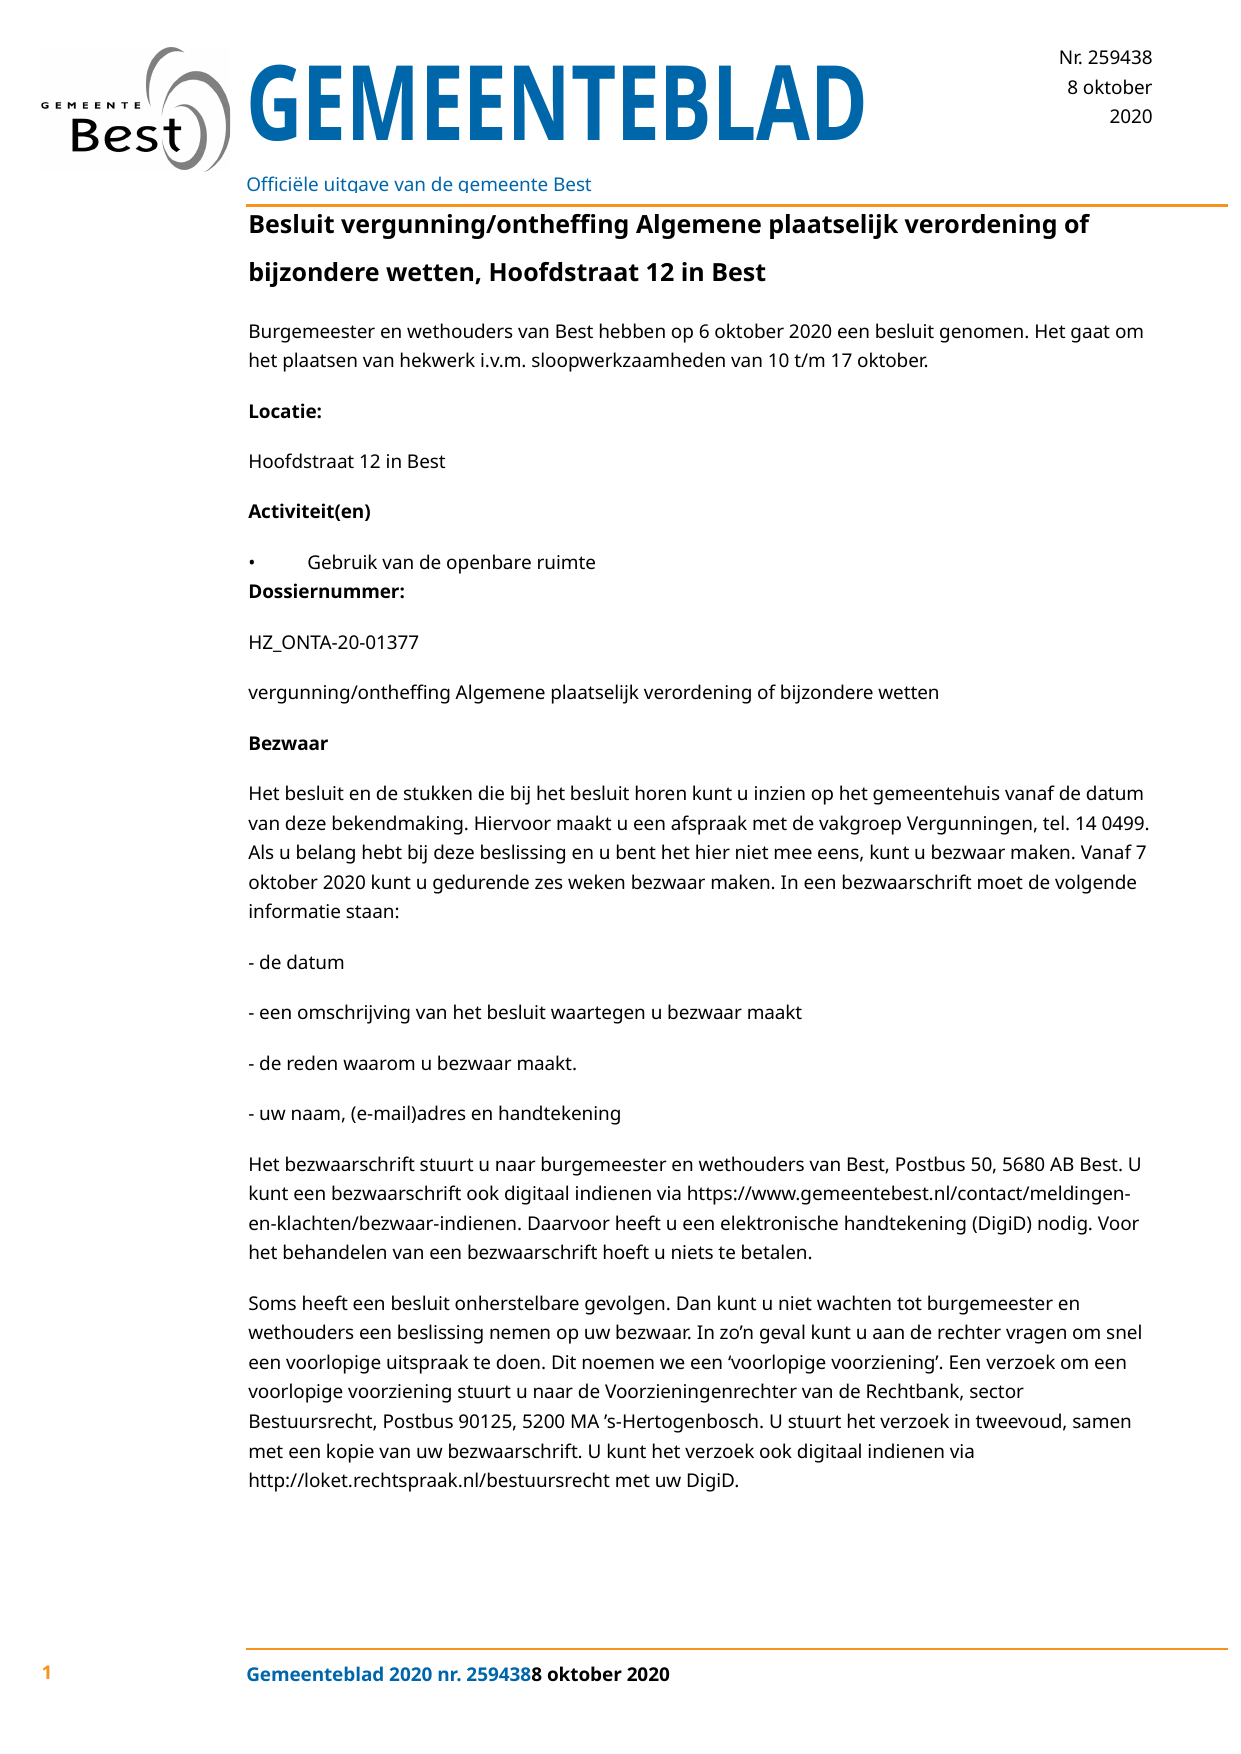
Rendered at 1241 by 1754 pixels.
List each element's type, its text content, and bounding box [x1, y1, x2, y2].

text Burgemeester en wethouders van Best hebben op 6 oktober 2020 een besluit genomen. Het gaat om het plaatsen van hekwerk i.v.m. sloopwerkzaamheden van 10 t/m 17 oktober. [248, 318, 1152, 373]
text - de reden waarom u bezwaar maakt. [248, 1050, 1152, 1076]
text Het bezwaarschrift stuurt u naar burgemeester en wethouders van Best, Postbus 50, 5680 AB Best. U kunt een bezwaarschrift ook digitaal indienen via https://www.gemeentebest.nl/contact/meldingen-en-klachten/bezwaar-indienen. Daarvoor heeft u een elektronische handtekening (DigiD) nodig. Voor het behandelen van een bezwaarschrift hoeft u niets te betalen. [248, 1151, 1152, 1265]
text Bezwaar [248, 730, 1152, 756]
text - een omschrijving van het besluit waartegen u bezwaar maakt [248, 999, 1152, 1025]
text HZ_ONTA-20-01377 [248, 629, 1152, 655]
text Het besluit en de stukken die bij het besluit horen kunt u inzien op het gemeentehuis vanaf de datum van deze bekendmaking. Hiervoor maakt u een afspraak met de vakgroep Vergunningen, tel. 14 0499. Als u belang hebt bij deze beslissing en u bent het hier niet mee eens, kunt u bezwaar maken. Vanaf 7 oktober 2020 kunt u gedurende zes weken bezwaar maken. In een bezwaarschrift moet de volgende informatie staan: [248, 780, 1152, 924]
text Dossiernummer: [248, 579, 1152, 604]
text Besluit vergunning/ontheffing Algemene plaatselijk verordening of bijzondere wetten, Hoofdstraat 12 in Best [248, 207, 1152, 288]
text - uw naam, (e-mail)adres en handtekening [248, 1100, 1152, 1126]
picture [41, 47, 231, 172]
text Hoofdstraat 12 in Best [248, 448, 1152, 474]
text Activiteit(en) [248, 499, 1152, 524]
text vergunning/ontheffing Algemene plaatselijk verordening of bijzondere wetten [248, 679, 1152, 705]
text Locatie: [248, 398, 1152, 424]
text Soms heeft een besluit onherstelbare gevolgen. Dan kunt u niet wachten tot burgemeester en wethouders een beslissing nemen op uw bezwaar. In zo’n geval kunt u aan de rechter vragen om snel een voorlopige uitspraak te doen. Dit noemen we een ‘voorlopige voorziening’. Een verzoek om een voorlopige voorziening stuurt u naar de Voorzieningenrechter van de Rechtbank, sector Bestuursrecht, Postbus 90125, 5200 MA ’s-Hertogenbosch. U stuurt het verzoek in tweevoud, samen met een kopie van uw bezwaarschrift. U kunt het verzoek ook digitaal indienen via http://loket.rechtspraak.nl/bestuursrecht met uw DigiD. [248, 1290, 1152, 1493]
list Gebruik van de openbare ruimte [248, 549, 1152, 575]
text - de datum [248, 949, 1152, 975]
